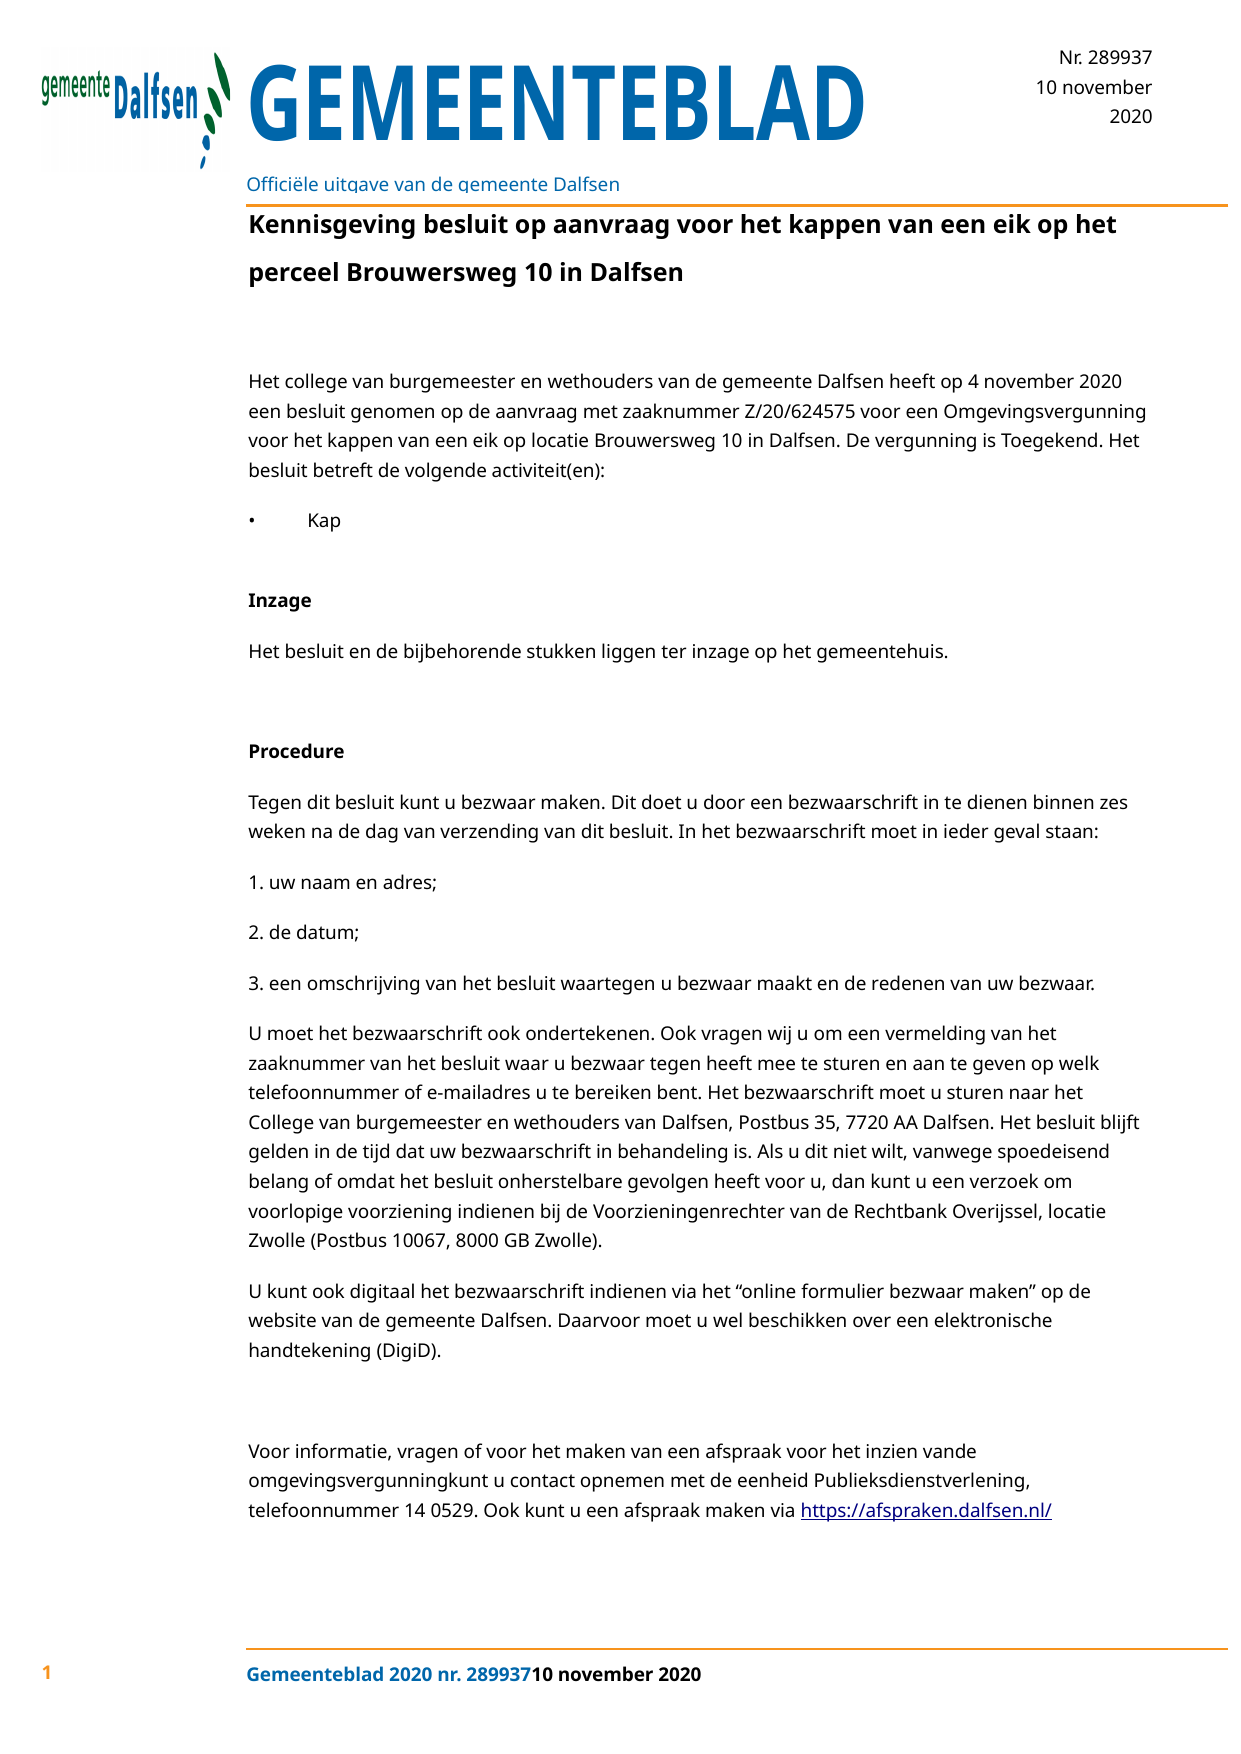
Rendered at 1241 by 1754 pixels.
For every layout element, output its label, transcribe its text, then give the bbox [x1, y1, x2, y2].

text 2. de datum; [248, 919, 1152, 945]
text Tegen dit besluit kunt u bezwaar maken. Dit doet u door een bezwaarschrift in te dienen binnen zes weken na de dag van verzending van dit besluit. In het bezwaarschrift moet in ieder geval staan: [248, 789, 1152, 844]
picture [41, 47, 231, 172]
text Kennisgeving besluit op aanvraag voor het kappen van een eik op het perceel Brouwersweg 10 in Dalfsen [248, 207, 1152, 288]
text U moet het bezwaarschrift ook ondertekenen. Ook vragen wij u om een vermelding van het zaaknummer van het besluit waar u bezwaar tegen heeft mee te sturen en aan te geven op welk telefoonnummer of e-mailadres u te bereiken bent. Het bezwaarschrift moet u sturen naar het College van burgemeester en wethouders van Dalfsen, Postbus 35, 7720 AA Dalfsen. Het besluit blijft gelden in de tijd dat uw bezwaarschrift in behandeling is. Als u dit niet wilt, vanwege spoedeisend belang of omdat het besluit onherstelbare gevolgen heeft voor u, dan kunt u een verzoek om voorlopige voorziening indienen bij de Voorzieningenrechter van de Rechtbank Overijssel, locatie Zwolle (Postbus 10067, 8000 GB Zwolle). [248, 1020, 1152, 1253]
text U kunt ook digitaal het bezwaarschrift indienen via het “online formulier bezwaar maken” op de website van de gemeente Dalfsen. Daarvoor moet u wel beschikken over een elektronische handtekening (DigiD). [248, 1278, 1152, 1363]
list Kap [248, 507, 1152, 533]
text Procedure [248, 739, 1152, 764]
text Voor informatie, vragen of voor het maken van een afspraak voor het inzien vande omgevingsvergunningkunt u contact opnemen met de eenheid Publieksdienstverlening, telefoonnummer 14 0529. Ook kunt u een afspraak maken via https://afspraken.dalfsen.nl/ [248, 1438, 1152, 1523]
text 3. een omschrijving van het besluit waartegen u bezwaar maakt en de redenen van uw bezwaar. [248, 970, 1152, 996]
text Het college van burgemeester en wethouders van de gemeente Dalfsen heeft op 4 november 2020 een besluit genomen op de aanvraag met zaaknummer Z/20/624575 voor een Omgevingsvergunning voor het kappen van een eik op locatie Brouwersweg 10 in Dalfsen. De vergunning is Toegekend. Het besluit betreft de volgende activiteit(en): [248, 368, 1152, 483]
text 1. uw naam en adres; [248, 869, 1152, 895]
text Inzage [248, 587, 1152, 613]
text Het besluit en de bijbehorende stukken liggen ter inzage op het gemeentehuis. [248, 638, 1152, 664]
